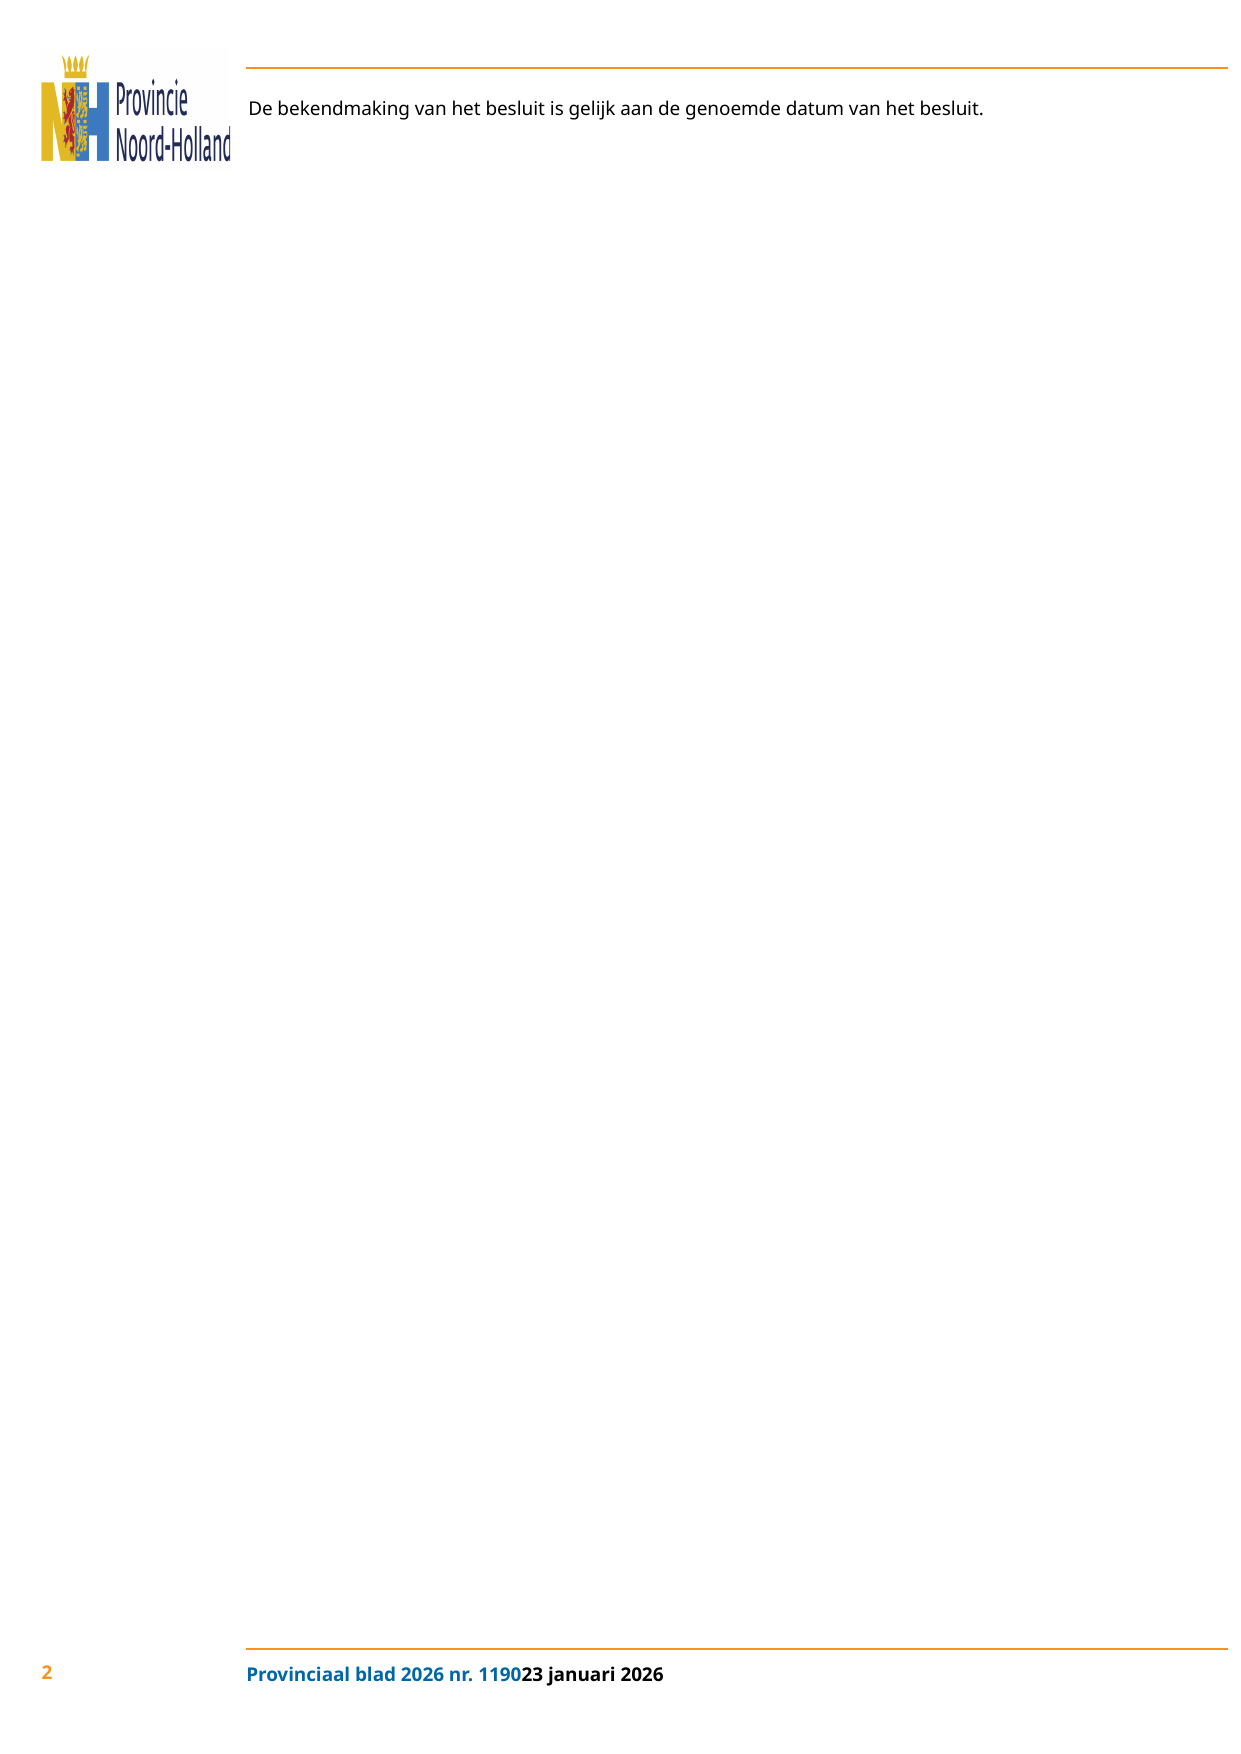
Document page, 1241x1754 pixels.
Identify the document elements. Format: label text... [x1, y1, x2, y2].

picture [41, 47, 231, 172]
text De bekendmaking van het besluit is gelijk aan de genoemde datum van het besluit. [248, 95, 1152, 121]
